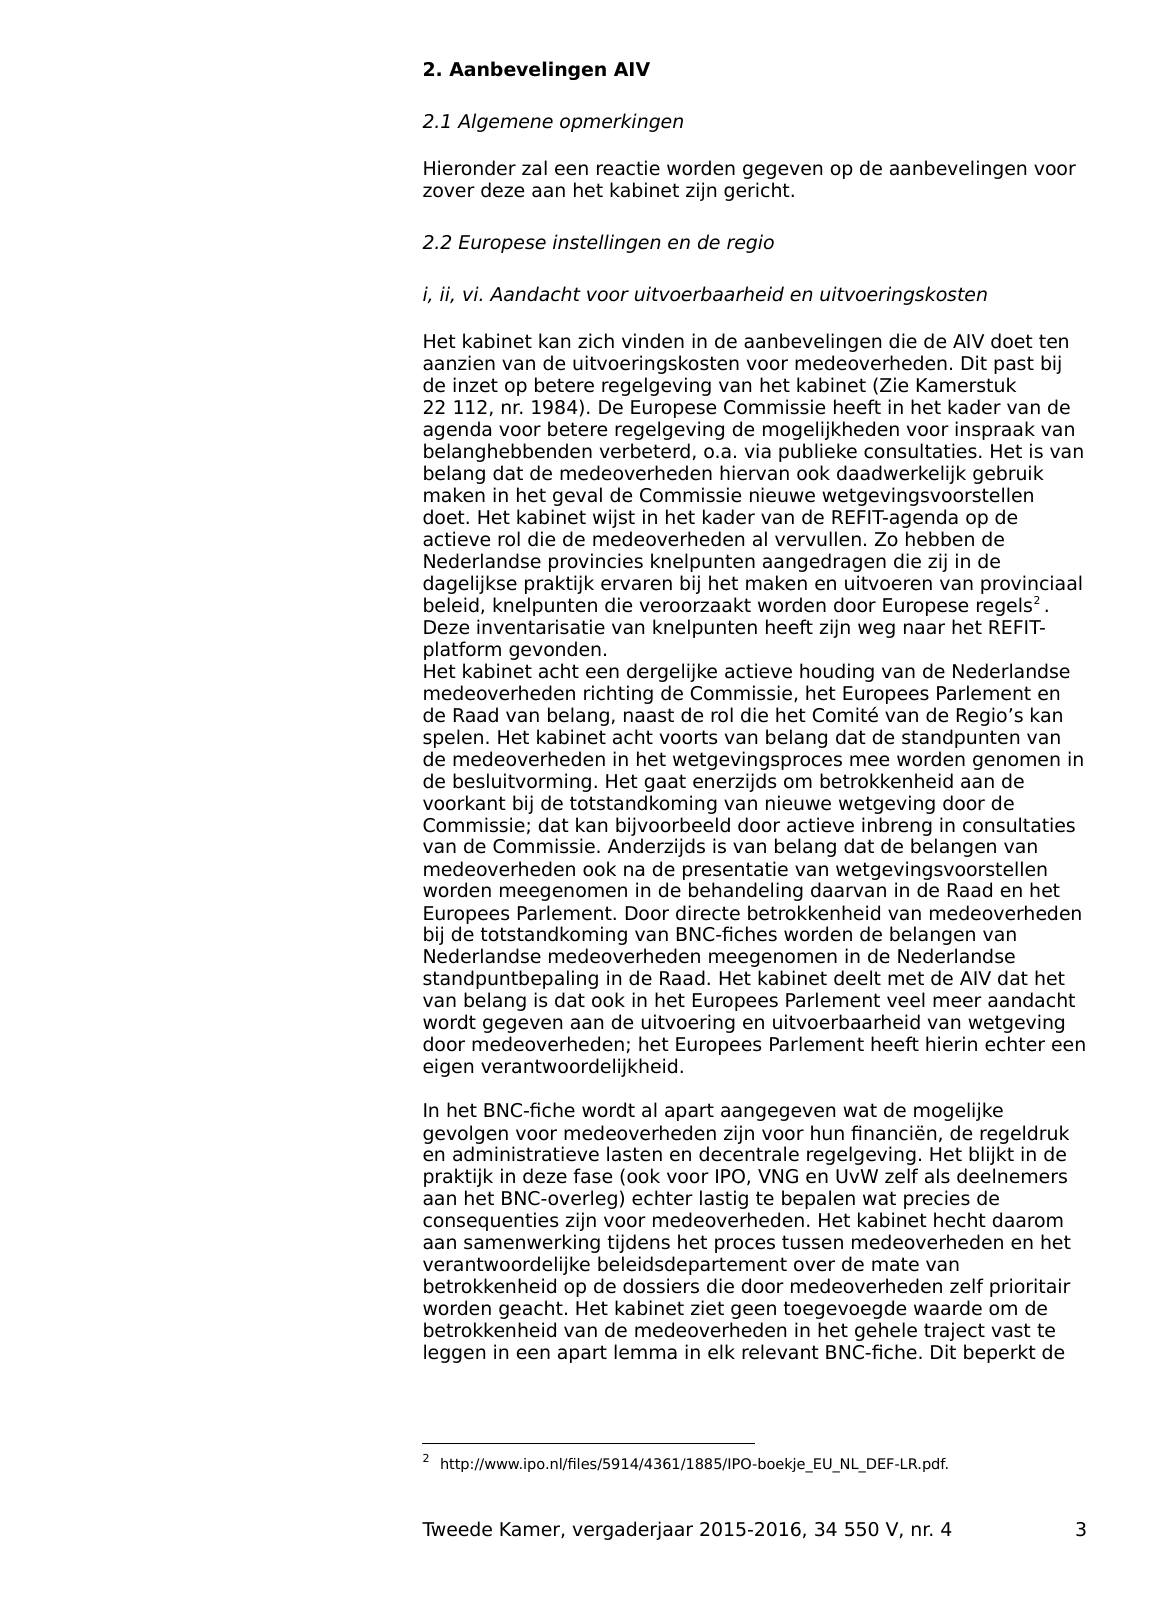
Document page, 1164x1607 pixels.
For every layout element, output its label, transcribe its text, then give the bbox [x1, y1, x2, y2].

text Hieronder zal een reactie worden gegeven op de aanbevelingen voor zover deze aan het kabinet zijn gericht. [422, 158, 1087, 202]
text Het kabinet acht een dergelijke actieve houding van de Nederlandse medeoverheden richting de Commissie, het Europees Parlement en de Raad van belang, naast de rol die het Comité van de Regio’s kan spelen. Het kabinet acht voorts van belang dat de standpunten van de medeoverheden in het wetgevingsproces mee worden genomen in de besluitvorming. Het gaat enerzijds om betrokkenheid aan de voorkant bij de totstandkoming van nieuwe wetgeving door de Commissie; dat kan bijvoorbeeld door actieve inbreng in consultaties van de Commissie. Anderzijds is van belang dat de belangen van medeoverheden ook na de presentatie van wetgevingsvoorstellen worden meegenomen in de behandeling daarvan in de Raad en het Europees Parlement. Door directe betrokkenheid van medeoverheden bij de totstandkoming van BNC-fiches worden de belangen van Nederlandse medeoverheden meegenomen in de Nederlandse standpuntbepaling in de Raad. Het kabinet deelt met de AIV dat het van belang is dat ook in het Europees Parlement veel meer aandacht wordt gegeven aan de uitvoering en uitvoerbaarheid van wetgeving door medeoverheden; het Europees Parlement heeft hierin echter een eigen verantwoordelijkheid. [422, 661, 1087, 1078]
subtitle 2. Aanbevelingen AIV [422, 59, 1087, 81]
subtitle 2.2 Europese instellingen en de regio [422, 232, 1087, 254]
subtitle i, ii, vi. Aandacht voor uitvoerbaarheid en uitvoeringskosten [422, 284, 1087, 306]
text http://www.ipo.nl/files/5914/4361/1885/IPO-boekje_EU_NL_DEF-LR.pdf. [422, 1452, 1087, 1474]
subtitle 2.1 Algemene opmerkingen [422, 111, 1087, 133]
text Het kabinet kan zich vinden in de aanbevelingen die de AIV doet ten aanzien van de uitvoeringskosten voor medeoverheden. Dit past bij de inzet op betere regelgeving van het kabinet (Zie Kamerstuk 22 112, nr. 1984). De Europese Commissie heeft in het kader van de agenda voor betere regelgeving de mogelijkheden voor inspraak van belanghebbenden verbeterd, o.a. via publieke consultaties. Het is van belang dat de medeoverheden hiervan ook daadwerkelijk gebruik maken in het geval de Commissie nieuwe wetgevingsvoorstellen doet. Het kabinet wijst in het kader van de REFIT-agenda op de actieve rol die de medeoverheden al vervullen. Zo hebben de Nederlandse provincies knelpunten aangedragen die zij in de dagelijkse praktijk ervaren bij het maken en uitvoeren van provinciaal beleid, knelpunten die veroorzaakt worden door Europese regels. Deze inventarisatie van knelpunten heeft zijn weg naar het REFIT-platform gevonden. [422, 331, 1087, 661]
text In het BNC-fiche wordt al apart aangegeven wat de mogelijke gevolgen voor medeoverheden zijn voor hun financiën, de regeldruk en administratieve lasten en decentrale regelgeving. Het blijkt in de praktijk in deze fase (ook voor IPO, VNG en UvW zelf als deelnemers aan het BNC-overleg) echter lastig te bepalen wat precies de consequenties zijn voor medeoverheden. Het kabinet hecht daarom aan samenwerking tijdens het proces tussen medeoverheden en het verantwoordelijke beleidsdepartement over de mate van betrokkenheid op de dossiers die door medeoverheden zelf prioritair worden geacht. Het kabinet ziet geen toegevoegde waarde om de betrokkenheid van de medeoverheden in het gehele traject vast te leggen in een apart lemma in elk relevant BNC-fiche. Dit beperkt de [422, 1100, 1087, 1364]
